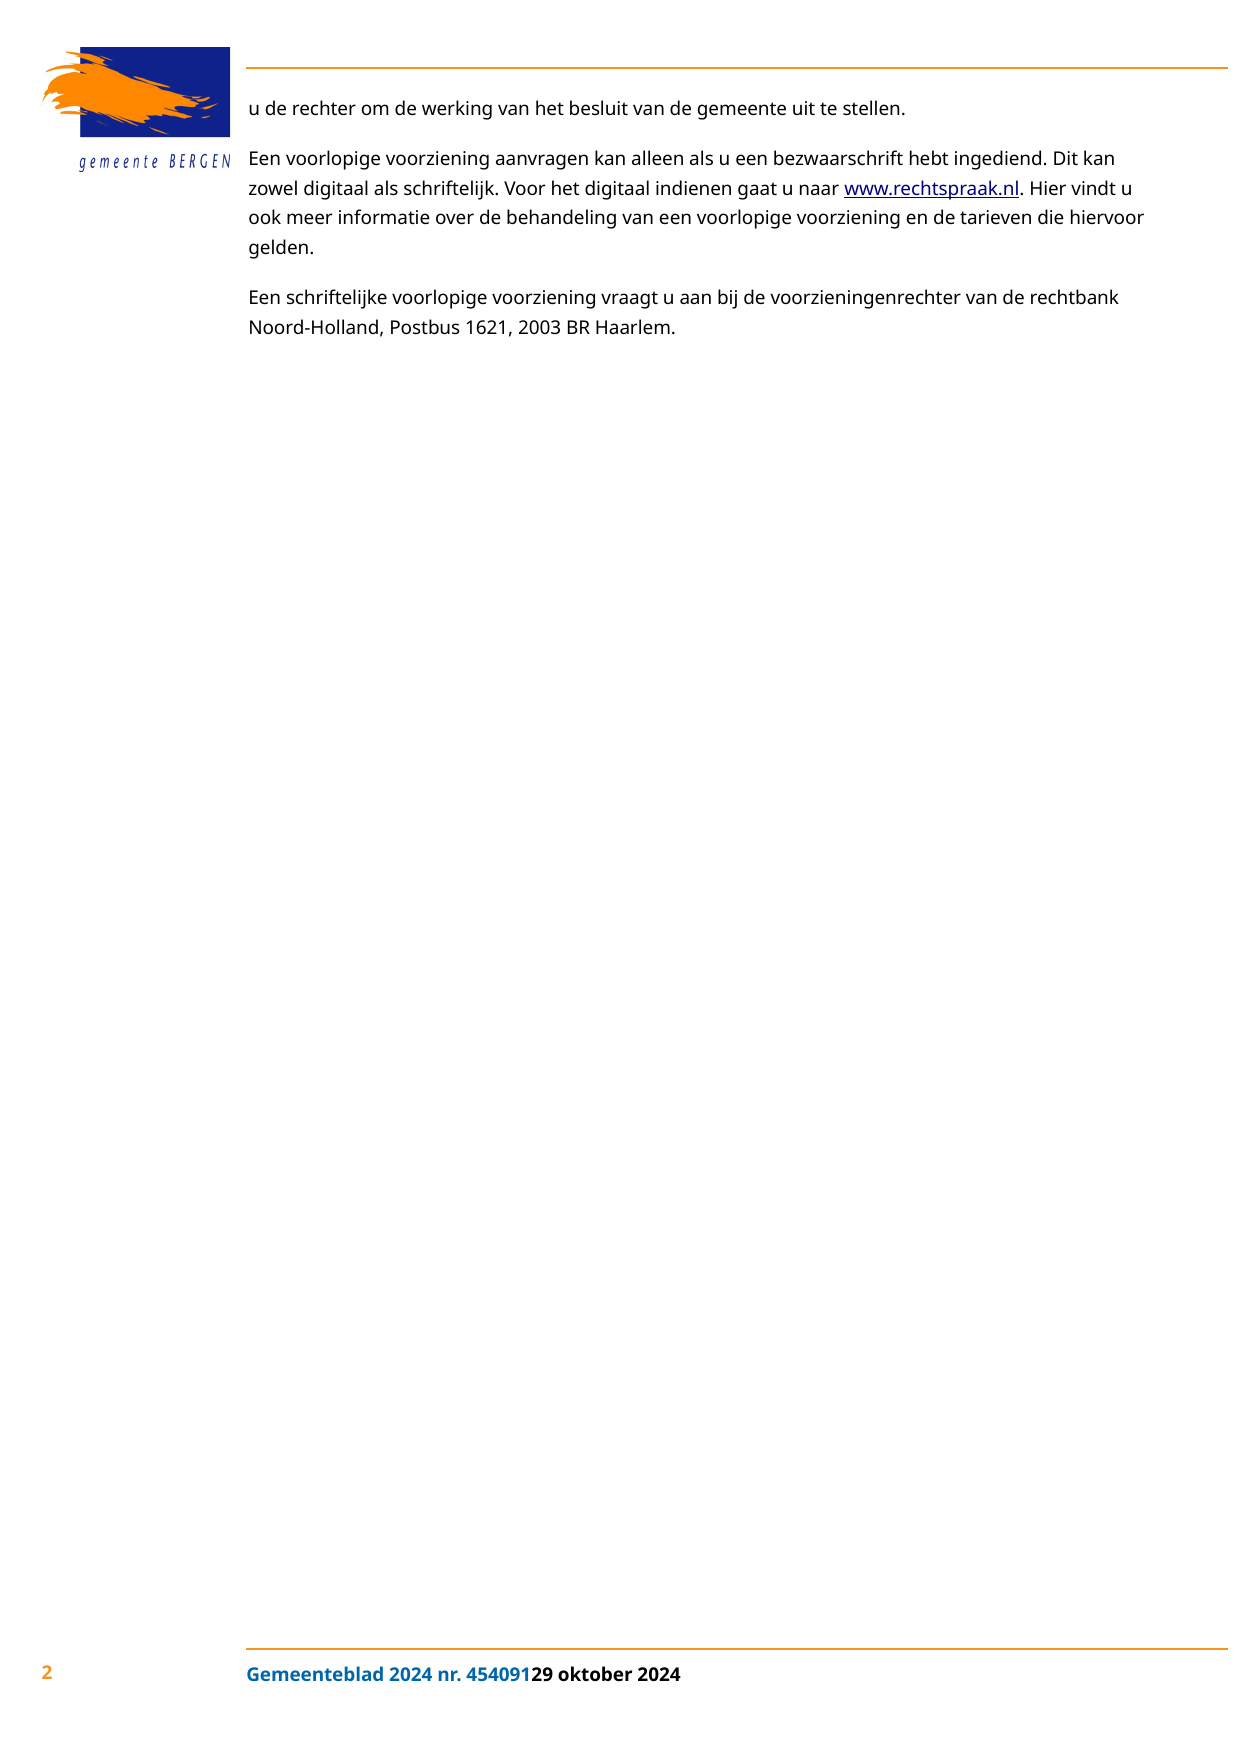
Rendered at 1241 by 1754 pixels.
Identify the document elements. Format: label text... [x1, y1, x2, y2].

text u de rechter om de werking van het besluit van de gemeente uit te stellen. [248, 95, 1152, 121]
text Een schriftelijke voorlopige voorziening vraagt u aan bij de voorzieningenrechter van de rechtbank Noord-Holland, Postbus 1621, 2003 BR Haarlem. [248, 284, 1152, 340]
text Een voorlopige voorziening aanvragen kan alleen als u een bezwaarschrift hebt ingediend. Dit kan zowel digitaal als schriftelijk. Voor het digitaal indienen gaat u naar www.rechtspraak.nl. Hier vindt u ook meer informatie over de behandeling van een voorlopige voorziening en de tarieven die hiervoor gelden. [248, 145, 1152, 260]
picture [41, 47, 231, 172]
